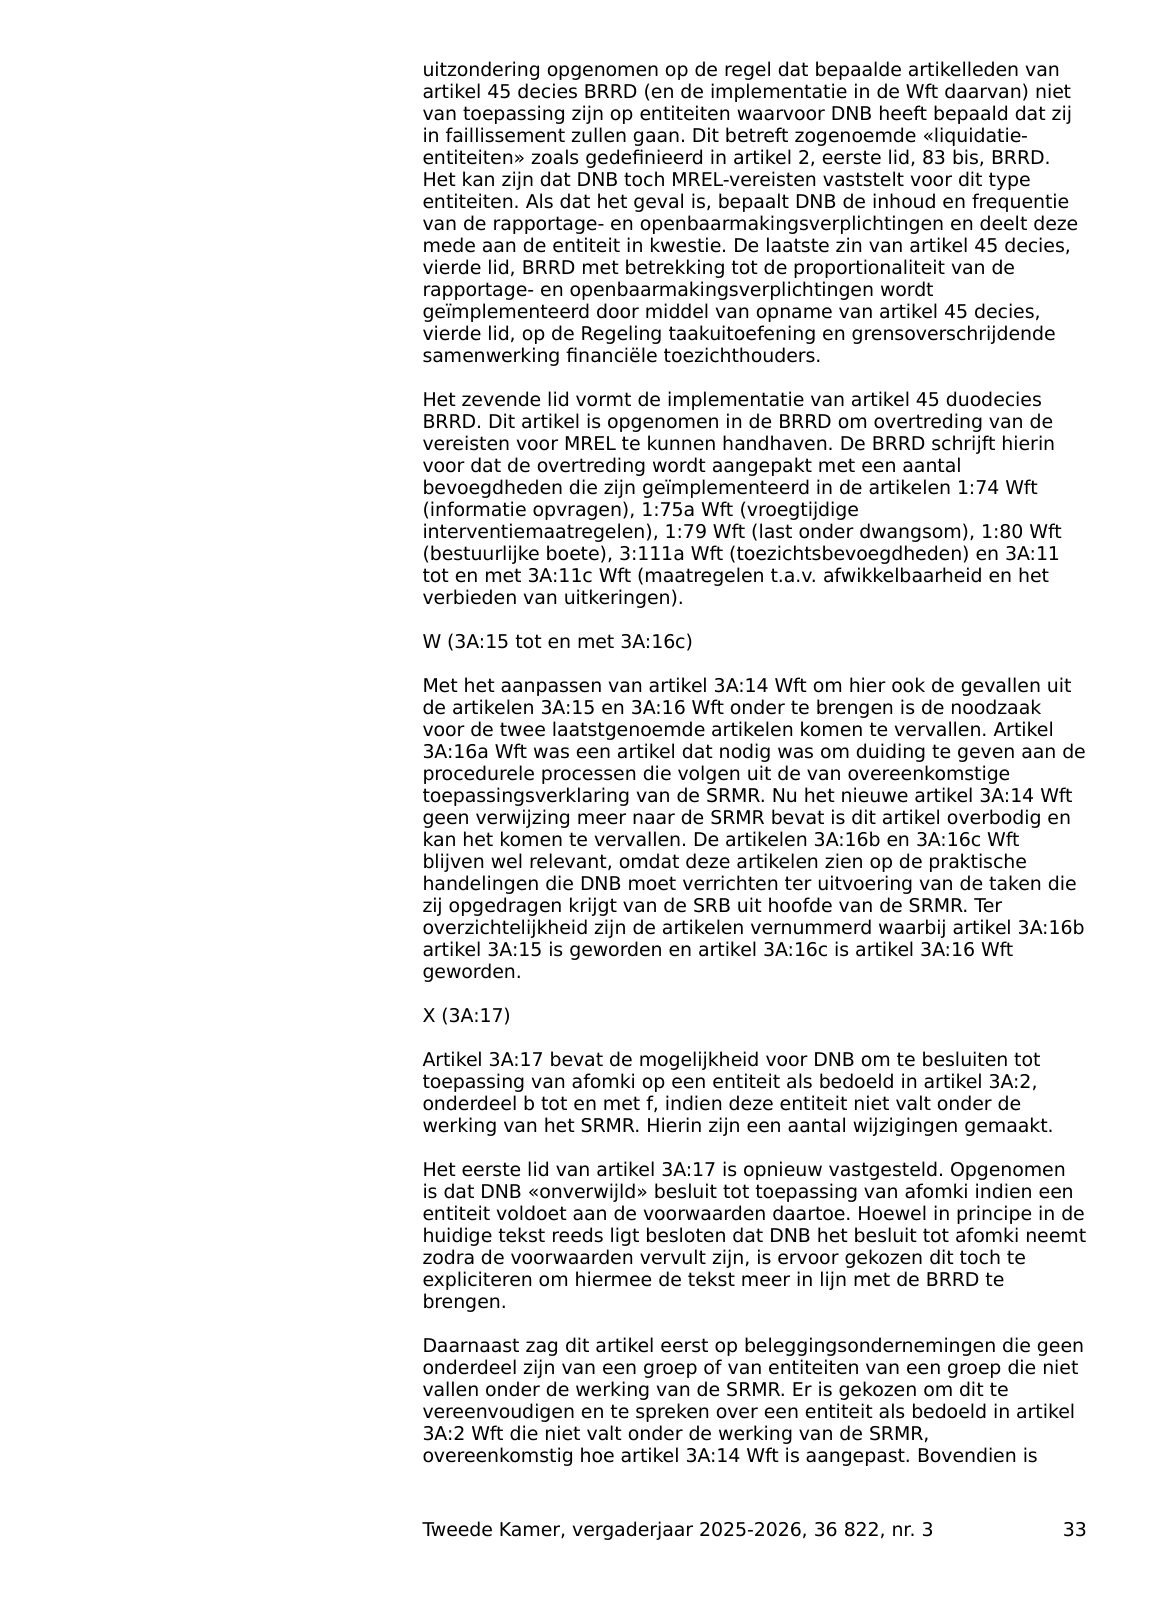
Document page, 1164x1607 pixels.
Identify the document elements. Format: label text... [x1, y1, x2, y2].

subtitle X (3A:17) [422, 1005, 1087, 1027]
text Het zevende lid vormt de implementatie van artikel 45 duodecies BRRD. Dit artikel is opgenomen in de BRRD om overtreding van de vereisten voor MREL te kunnen handhaven. De BRRD schrijft hierin voor dat de overtreding wordt aangepakt met een aantal bevoegdheden die zijn geïmplementeerd in de artikelen 1:74 Wft (informatie opvragen), 1:75a Wft (vroegtijdige interventiemaatregelen), 1:79 Wft (last onder dwangsom), 1:80 Wft (bestuurlijke boete), 3:111a Wft (toezichtsbevoegdheden) en 3A:11 tot en met 3A:11c Wft (maatregelen t.a.v. afwikkelbaarheid en het verbieden van uitkeringen). [422, 389, 1087, 609]
text Artikel 3A:17 bevat de mogelijkheid voor DNB om te besluiten tot toepassing van afomki op een entiteit als bedoeld in artikel 3A:2, onderdeel b tot en met f, indien deze entiteit niet valt onder de werking van het SRMR. Hierin zijn een aantal wijzigingen gemaakt. [422, 1049, 1087, 1137]
text uitzondering opgenomen op de regel dat bepaalde artikelleden van artikel 45 decies BRRD (en de implementatie in de Wft daarvan) niet van toepassing zijn op entiteiten waarvoor DNB heeft bepaald dat zij in faillissement zullen gaan. Dit betreft zogenoemde «liquidatie-entiteiten» zoals gedefinieerd in artikel 2, eerste lid, 83 bis, BRRD. Het kan zijn dat DNB toch MREL-vereisten vaststelt voor dit type entiteiten. Als dat het geval is, bepaalt DNB de inhoud en frequentie van de rapportage- en openbaarmakingsverplichtingen en deelt deze mede aan de entiteit in kwestie. De laatste zin van artikel 45 decies, vierde lid, BRRD met betrekking tot de proportionaliteit van de rapportage- en openbaarmakingsverplichtingen wordt geïmplementeerd door middel van opname van artikel 45 decies, vierde lid, op de Regeling taakuitoefening en grensoverschrijdende samenwerking financiële toezichthouders. [422, 59, 1087, 367]
text Met het aanpassen van artikel 3A:14 Wft om hier ook de gevallen uit de artikelen 3A:15 en 3A:16 Wft onder te brengen is de noodzaak voor de twee laatstgenoemde artikelen komen te vervallen. Artikel 3A:16a Wft was een artikel dat nodig was om duiding te geven aan de procedurele processen die volgen uit de van overeenkomstige toepassingsverklaring van de SRMR. Nu het nieuwe artikel 3A:14 Wft geen verwijzing meer naar de SRMR bevat is dit artikel overbodig en kan het komen te vervallen. De artikelen 3A:16b en 3A:16c Wft blijven wel relevant, omdat deze artikelen zien op de praktische handelingen die DNB moet verrichten ter uitvoering van de taken die zij opgedragen krijgt van de SRB uit hoofde van de SRMR. Ter overzichtelijkheid zijn de artikelen vernummerd waarbij artikel 3A:16b artikel 3A:15 is geworden en artikel 3A:16c is artikel 3A:16 Wft geworden. [422, 675, 1087, 983]
text Daarnaast zag dit artikel eerst op beleggingsondernemingen die geen onderdeel zijn van een groep of van entiteiten van een groep die niet vallen onder de werking van de SRMR. Er is gekozen om dit te vereenvoudigen en te spreken over een entiteit als bedoeld in artikel 3A:2 Wft die niet valt onder de werking van de SRMR, overeenkomstig hoe artikel 3A:14 Wft is aangepast. Bovendien is [422, 1335, 1087, 1467]
text Het eerste lid van artikel 3A:17 is opnieuw vastgesteld. Opgenomen is dat DNB «onverwijld» besluit tot toepassing van afomki indien een entiteit voldoet aan de voorwaarden daartoe. Hoewel in principe in de huidige tekst reeds ligt besloten dat DNB het besluit tot afomki neemt zodra de voorwaarden vervult zijn, is ervoor gekozen dit toch te expliciteren om hiermee de tekst meer in lijn met de BRRD te brengen. [422, 1159, 1087, 1313]
subtitle W (3A:15 tot en met 3A:16c) [422, 631, 1087, 653]
